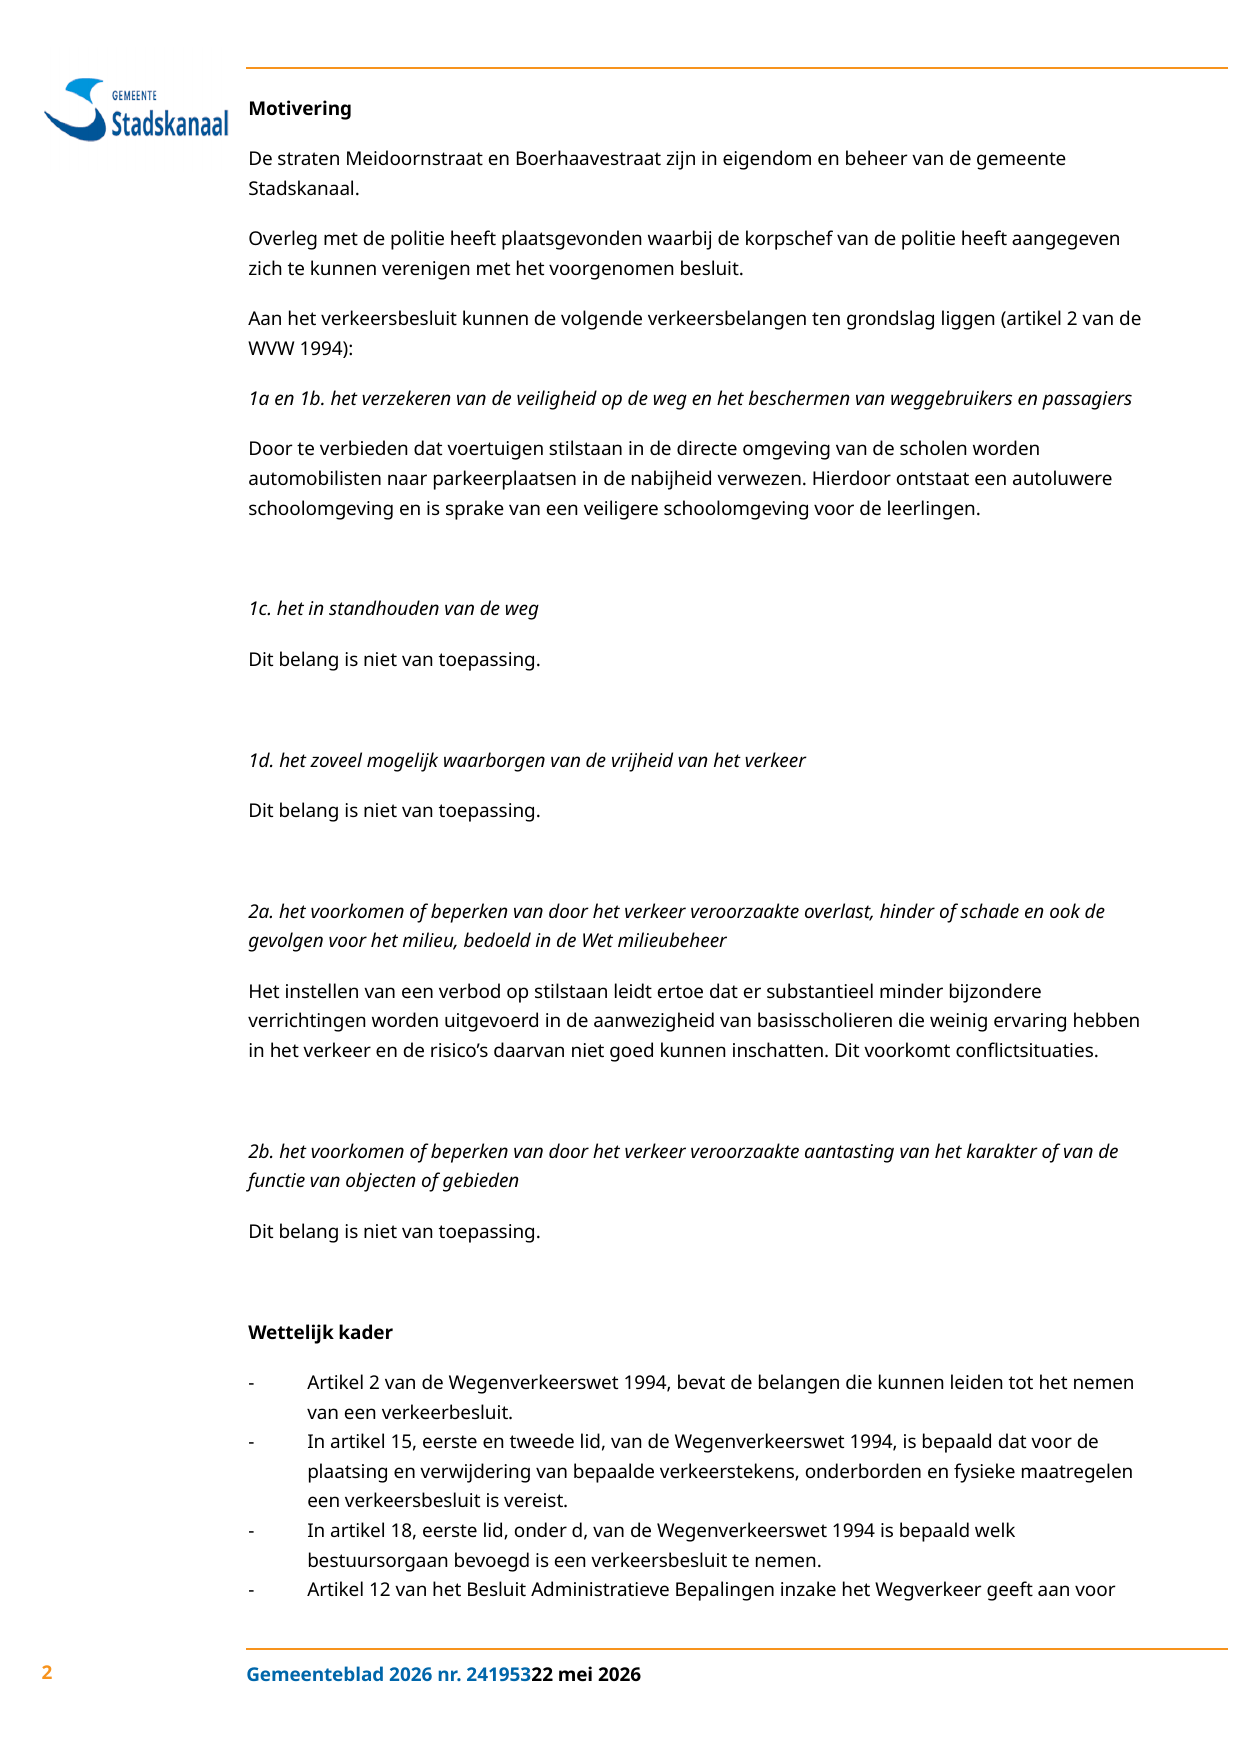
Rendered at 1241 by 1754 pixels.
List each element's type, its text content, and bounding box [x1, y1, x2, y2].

text Dit belang is niet van toepassing. [248, 797, 1152, 823]
text Wettelijk kader [248, 1319, 1152, 1345]
text Dit belang is niet van toepassing. [248, 646, 1152, 672]
text 1d. het zoveel mogelijk waarborgen van de vrijheid van het verkeer [248, 747, 1152, 773]
text 2a. het voorkomen of beperken van door het verkeer veroorzaakte overlast, hinder of schade en ook de gevolgen voor het milieu, bedoeld in de Wet milieubeheer [248, 898, 1152, 953]
text Dit belang is niet van toepassing. [248, 1218, 1152, 1244]
text Door te verbieden dat voertuigen stilstaan in de directe omgeving van de scholen worden automobilisten naar parkeerplaatsen in de nabijheid verwezen. Hierdoor ontstaat een autoluwere schoolomgeving en is sprake van een veiligere schoolomgeving voor de leerlingen. [248, 436, 1152, 521]
text De straten Meidoornstraat en Boerhaavestraat zijn in eigendom en beheer van de gemeente Stadskanaal. [248, 145, 1152, 201]
text 1c. het in standhouden van de weg [248, 596, 1152, 621]
text Aan het verkeersbesluit kunnen de volgende verkeersbelangen ten grondslag liggen (artikel 2 van de WVW 1994): [248, 305, 1152, 361]
text 2b. het voorkomen of beperken van door het verkeer veroorzaakte aantasting van het karakter of van de functie van objecten of gebieden [248, 1138, 1152, 1193]
text 1a en 1b. het verzekeren van de veiligheid op de weg en het beschermen van weggebruikers en passagiers [248, 385, 1152, 411]
text Overleg met de politie heeft plaatsgevonden waarbij de korpschef van de politie heeft aangegeven zich te kunnen verenigen met het voorgenomen besluit. [248, 225, 1152, 281]
list Artikel 2 van de Wegenverkeerswet 1994, bevat de belangen die kunnen leiden tot het nemen van een verkeerbesluit. [248, 1369, 1152, 1425]
text Motivering [248, 95, 1152, 121]
text Het instellen van een verbod op stilstaan leidt ertoe dat er substantieel minder bijzondere verrichtingen worden uitgevoerd in de aanwezigheid van basisscholieren die weinig ervaring hebben in het verkeer en de risico’s daarvan niet goed kunnen inschatten. Dit voorkomt conflictsituaties. [248, 978, 1152, 1063]
picture [41, 47, 231, 172]
list In artikel 18, eerste lid, onder d, van de Wegenverkeerswet 1994 is bepaald welk bestuursorgaan bevoegd is een verkeersbesluit te nemen. [248, 1517, 1152, 1573]
list In artikel 15, eerste en tweede lid, van de Wegenverkeerswet 1994, is bepaald dat voor de plaatsing en verwijdering van bepaalde verkeerstekens, onderborden en fysieke maatregelen een verkeersbesluit is vereist. [248, 1428, 1152, 1513]
list Artikel 12 van het Besluit Administratieve Bepalingen inzake het Wegverkeer geeft aan voor [248, 1576, 1152, 1602]
